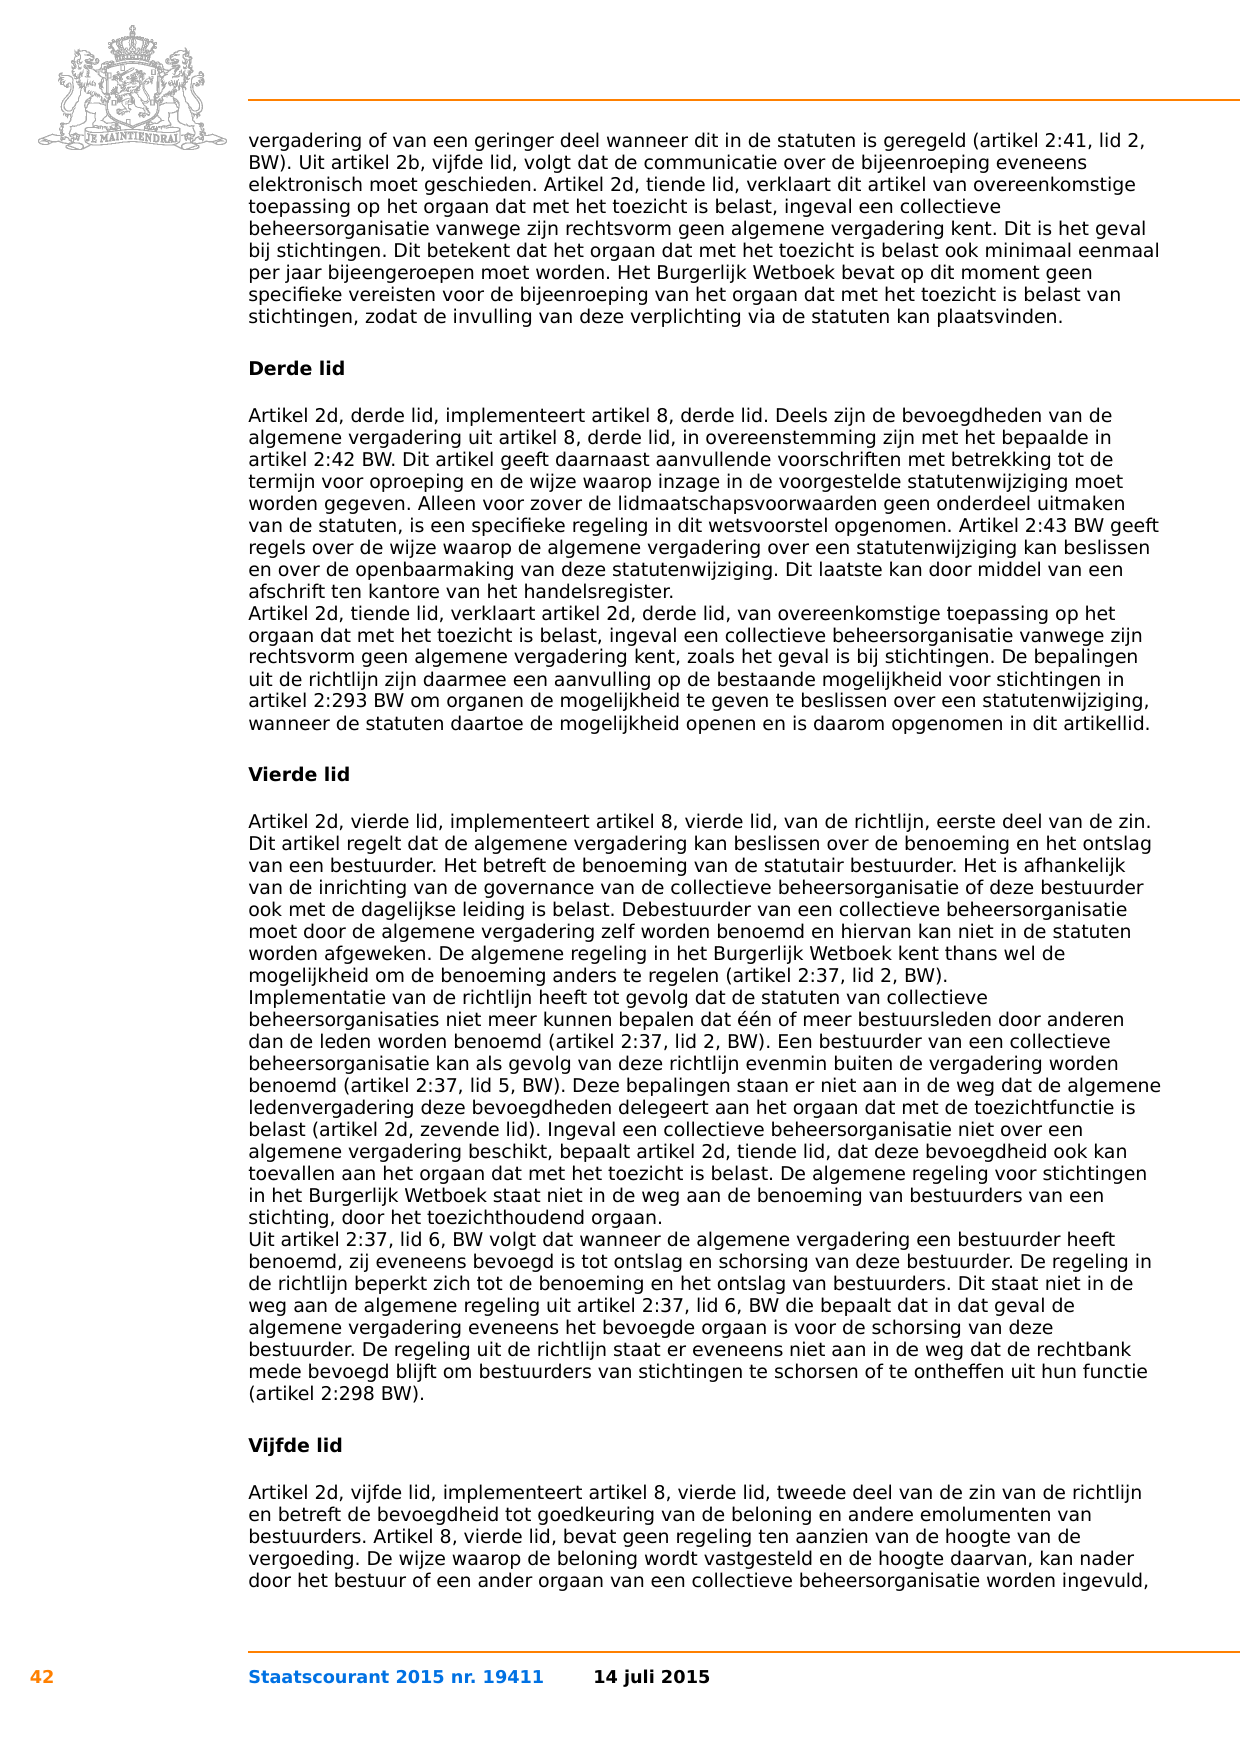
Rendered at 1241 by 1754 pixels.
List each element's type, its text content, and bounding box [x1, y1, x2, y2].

picture [38, 25, 227, 150]
text vergadering of van een geringer deel wanneer dit in de statuten is geregeld (artikel 2:41, lid 2, BW). Uit artikel 2b, vijfde lid, volgt dat de communicatie over de bijeenroeping eveneens elektronisch moet geschieden. Artikel 2d, tiende lid, verklaart dit artikel van overeenkomstige toepassing op het orgaan dat met het toezicht is belast, ingeval een collectieve beheersorganisatie vanwege zijn rechtsvorm geen algemene vergadering kent. Dit is het geval bij stichtingen. Dit betekent dat het orgaan dat met het toezicht is belast ook minimaal eenmaal per jaar bijeengeroepen moet worden. Het Burgerlijk Wetboek bevat op dit moment geen specifieke vereisten voor de bijeenroeping van het orgaan dat met het toezicht is belast van stichtingen, zodat de invulling van deze verplichting via de statuten kan plaatsvinden. [248, 130, 1163, 328]
text Artikel 2d, tiende lid, verklaart artikel 2d, derde lid, van overeenkomstige toepassing op het orgaan dat met het toezicht is belast, ingeval een collectieve beheersorganisatie vanwege zijn rechtsvorm geen algemene vergadering kent, zoals het geval is bij stichtingen. De bepalingen uit de richtlijn zijn daarmee een aanvulling op de bestaande mogelijkheid voor stichtingen in artikel 2:293 BW om organen de mogelijkheid te geven te beslissen over een statutenwijziging, wanneer de statuten daartoe de mogelijkheid openen en is daarom opgenomen in dit artikellid. [248, 602, 1163, 734]
subtitle Vijfde lid [248, 1435, 1163, 1457]
subtitle Vierde lid [248, 764, 1163, 786]
text Uit artikel 2:37, lid 6, BW volgt dat wanneer de algemene vergadering een bestuurder heeft benoemd, zij eveneens bevoegd is tot ontslag en schorsing van deze bestuurder. De regeling in de richtlijn beperkt zich tot de benoeming en het ontslag van bestuurders. Dit staat niet in de weg aan de algemene regeling uit artikel 2:37, lid 6, BW die bepaalt dat in dat geval de algemene vergadering eveneens het bevoegde orgaan is voor de schorsing van deze bestuurder. De regeling uit de richtlijn staat er eveneens niet aan in de weg dat de rechtbank mede bevoegd blijft om bestuurders van stichtingen te schorsen of te ontheffen uit hun functie (artikel 2:298 BW). [248, 1229, 1163, 1405]
text Artikel 2d, derde lid, implementeert artikel 8, derde lid. Deels zijn de bevoegdheden van de algemene vergadering uit artikel 8, derde lid, in overeenstemming zijn met het bepaalde in artikel 2:42 BW. Dit artikel geeft daarnaast aanvullende voorschriften met betrekking tot de termijn voor oproeping en de wijze waarop inzage in de voorgestelde statutenwijziging moet worden gegeven. Alleen voor zover de lidmaatschapsvoorwaarden geen onderdeel uitmaken van de statuten, is een specifieke regeling in dit wetsvoorstel opgenomen. Artikel 2:43 BW geeft regels over de wijze waarop de algemene vergadering over een statutenwijziging kan beslissen en over de openbaarmaking van deze statutenwijziging. Dit laatste kan door middel van een afschrift ten kantore van het handelsregister. [248, 405, 1163, 602]
subtitle Derde lid [248, 358, 1163, 380]
text Artikel 2d, vijfde lid, implementeert artikel 8, vierde lid, tweede deel van de zin van de richtlijn en betreft de bevoegdheid tot goedkeuring van de beloning en andere emolumenten van bestuurders. Artikel 8, vierde lid, bevat geen regeling ten aanzien van de hoogte van de vergoeding. De wijze waarop de beloning wordt vastgesteld en de hoogte daarvan, kan nader door het bestuur of een ander orgaan van een collectieve beheersorganisatie worden ingevuld, [248, 1482, 1163, 1592]
text Artikel 2d, vierde lid, implementeert artikel 8, vierde lid, van de richtlijn, eerste deel van de zin. Dit artikel regelt dat de algemene vergadering kan beslissen over de benoeming en het ontslag van een bestuurder. Het betreft de benoeming van de statutair bestuurder. Het is afhankelijk van de inrichting van de governance van de collectieve beheersorganisatie of deze bestuurder ook met de dagelijkse leiding is belast. Debestuurder van een collectieve beheersorganisatie moet door de algemene vergadering zelf worden benoemd en hiervan kan niet in de statuten worden afgeweken. De algemene regeling in het Burgerlijk Wetboek kent thans wel de mogelijkheid om de benoeming anders te regelen (artikel 2:37, lid 2, BW). [248, 811, 1163, 987]
text Implementatie van de richtlijn heeft tot gevolg dat de statuten van collectieve beheersorganisaties niet meer kunnen bepalen dat één of meer bestuursleden door anderen dan de leden worden benoemd (artikel 2:37, lid 2, BW). Een bestuurder van een collectieve beheersorganisatie kan als gevolg van deze richtlijn evenmin buiten de vergadering worden benoemd (artikel 2:37, lid 5, BW). Deze bepalingen staan er niet aan in de weg dat de algemene ledenvergadering deze bevoegdheden delegeert aan het orgaan dat met de toezichtfunctie is belast (artikel 2d, zevende lid). Ingeval een collectieve beheersorganisatie niet over een algemene vergadering beschikt, bepaalt artikel 2d, tiende lid, dat deze bevoegdheid ook kan toevallen aan het orgaan dat met het toezicht is belast. De algemene regeling voor stichtingen in het Burgerlijk Wetboek staat niet in de weg aan de benoeming van bestuurders van een stichting, door het toezichthoudend orgaan. [248, 987, 1163, 1229]
